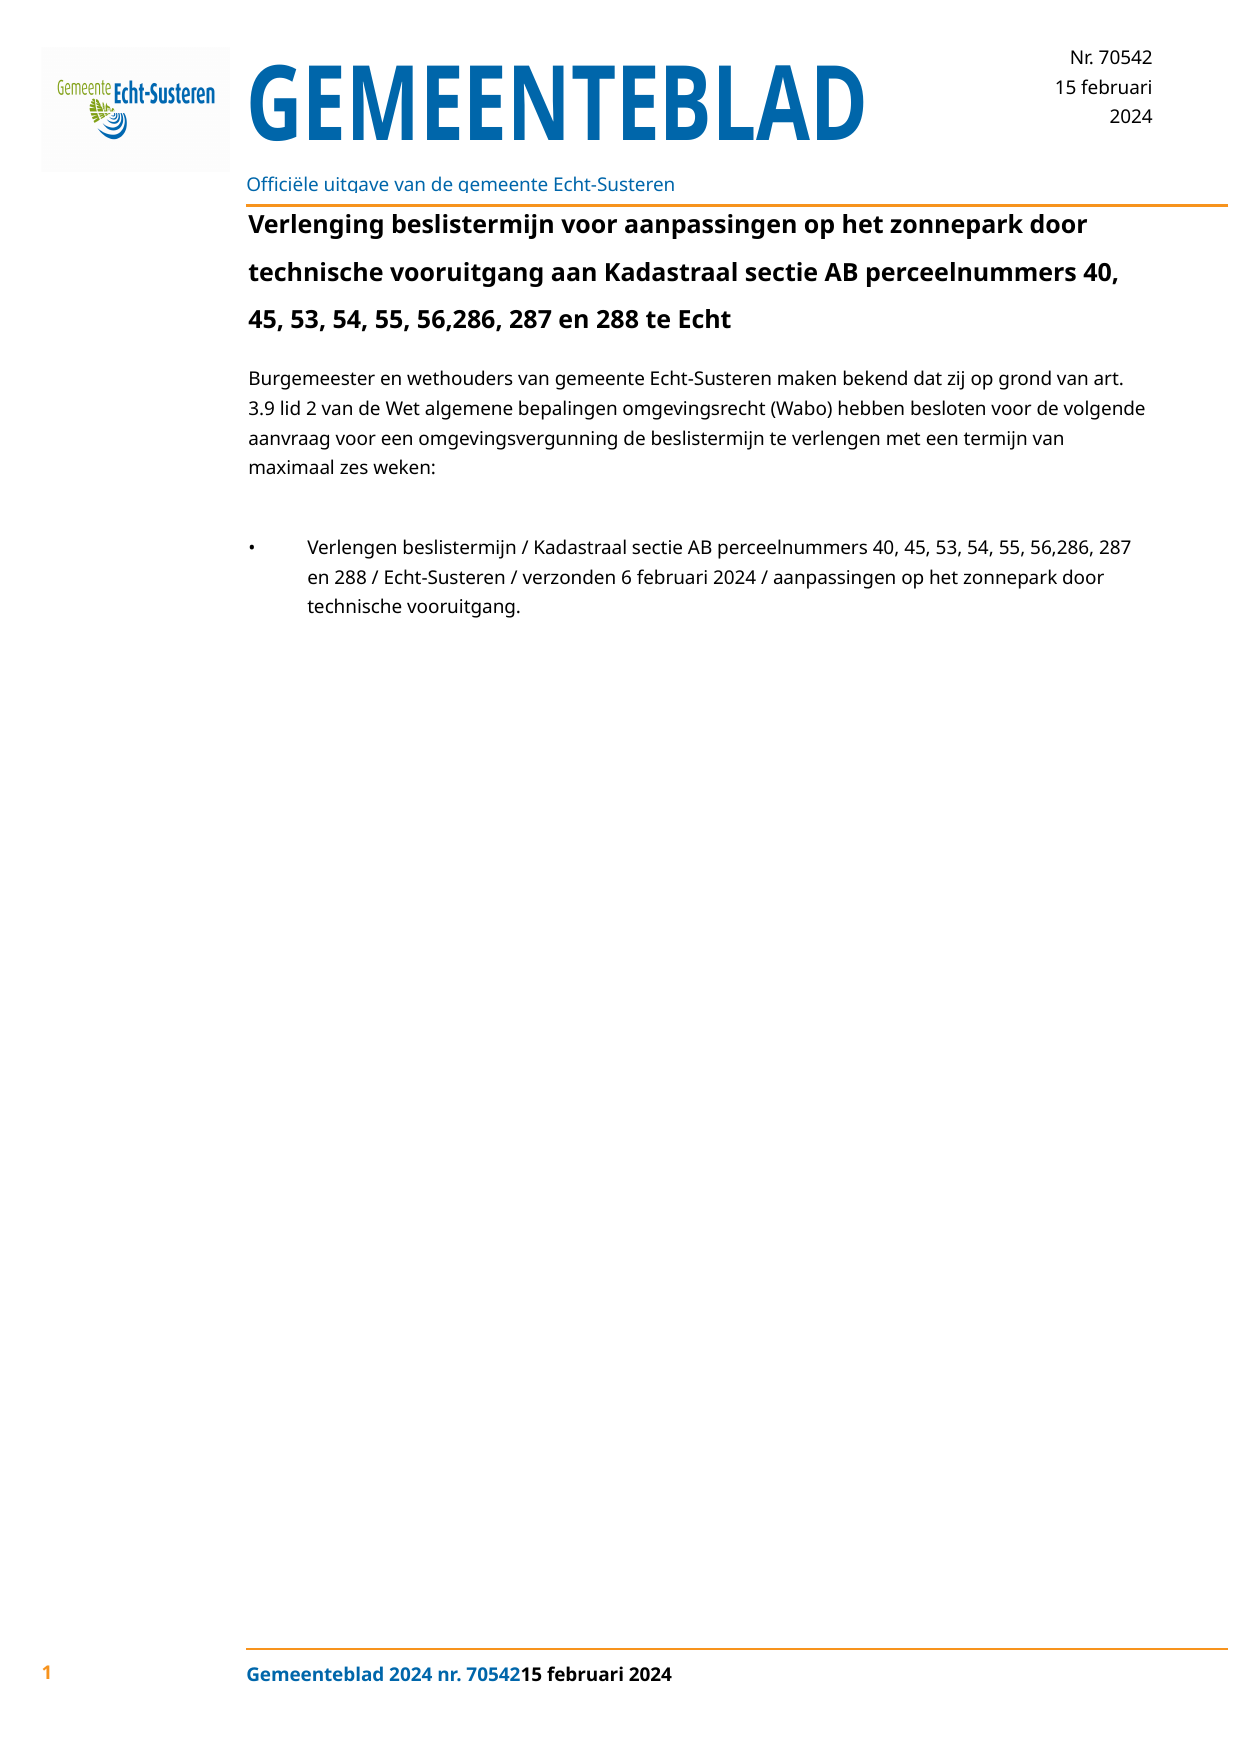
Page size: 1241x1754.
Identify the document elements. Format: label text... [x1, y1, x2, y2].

picture [41, 47, 231, 172]
list Verlengen beslistermijn / Kadastraal sectie AB perceelnummers 40, 45, 53, 54, 55, 56,286, 287 en 288 / Echt-Susteren / verzonden 6 februari 2024 / aanpassingen op het zonnepark door technische vooruitgang. [248, 534, 1152, 619]
text Burgemeester en wethouders van gemeente Echt-Susteren maken bekend dat zij op grond van art. 3.9 lid 2 van de Wet algemene bepalingen omgevingsrecht (Wabo) hebben besloten voor de volgende aanvraag voor een omgevingsvergunning de beslistermijn te verlengen met een termijn van maximaal zes weken: [248, 366, 1152, 480]
text Verlenging beslistermijn voor aanpassingen op het zonnepark door technische vooruitgang aan Kadastraal sectie AB perceelnummers 40, 45, 53, 54, 55, 56,286, 287 en 288 te Echt [248, 207, 1152, 336]
